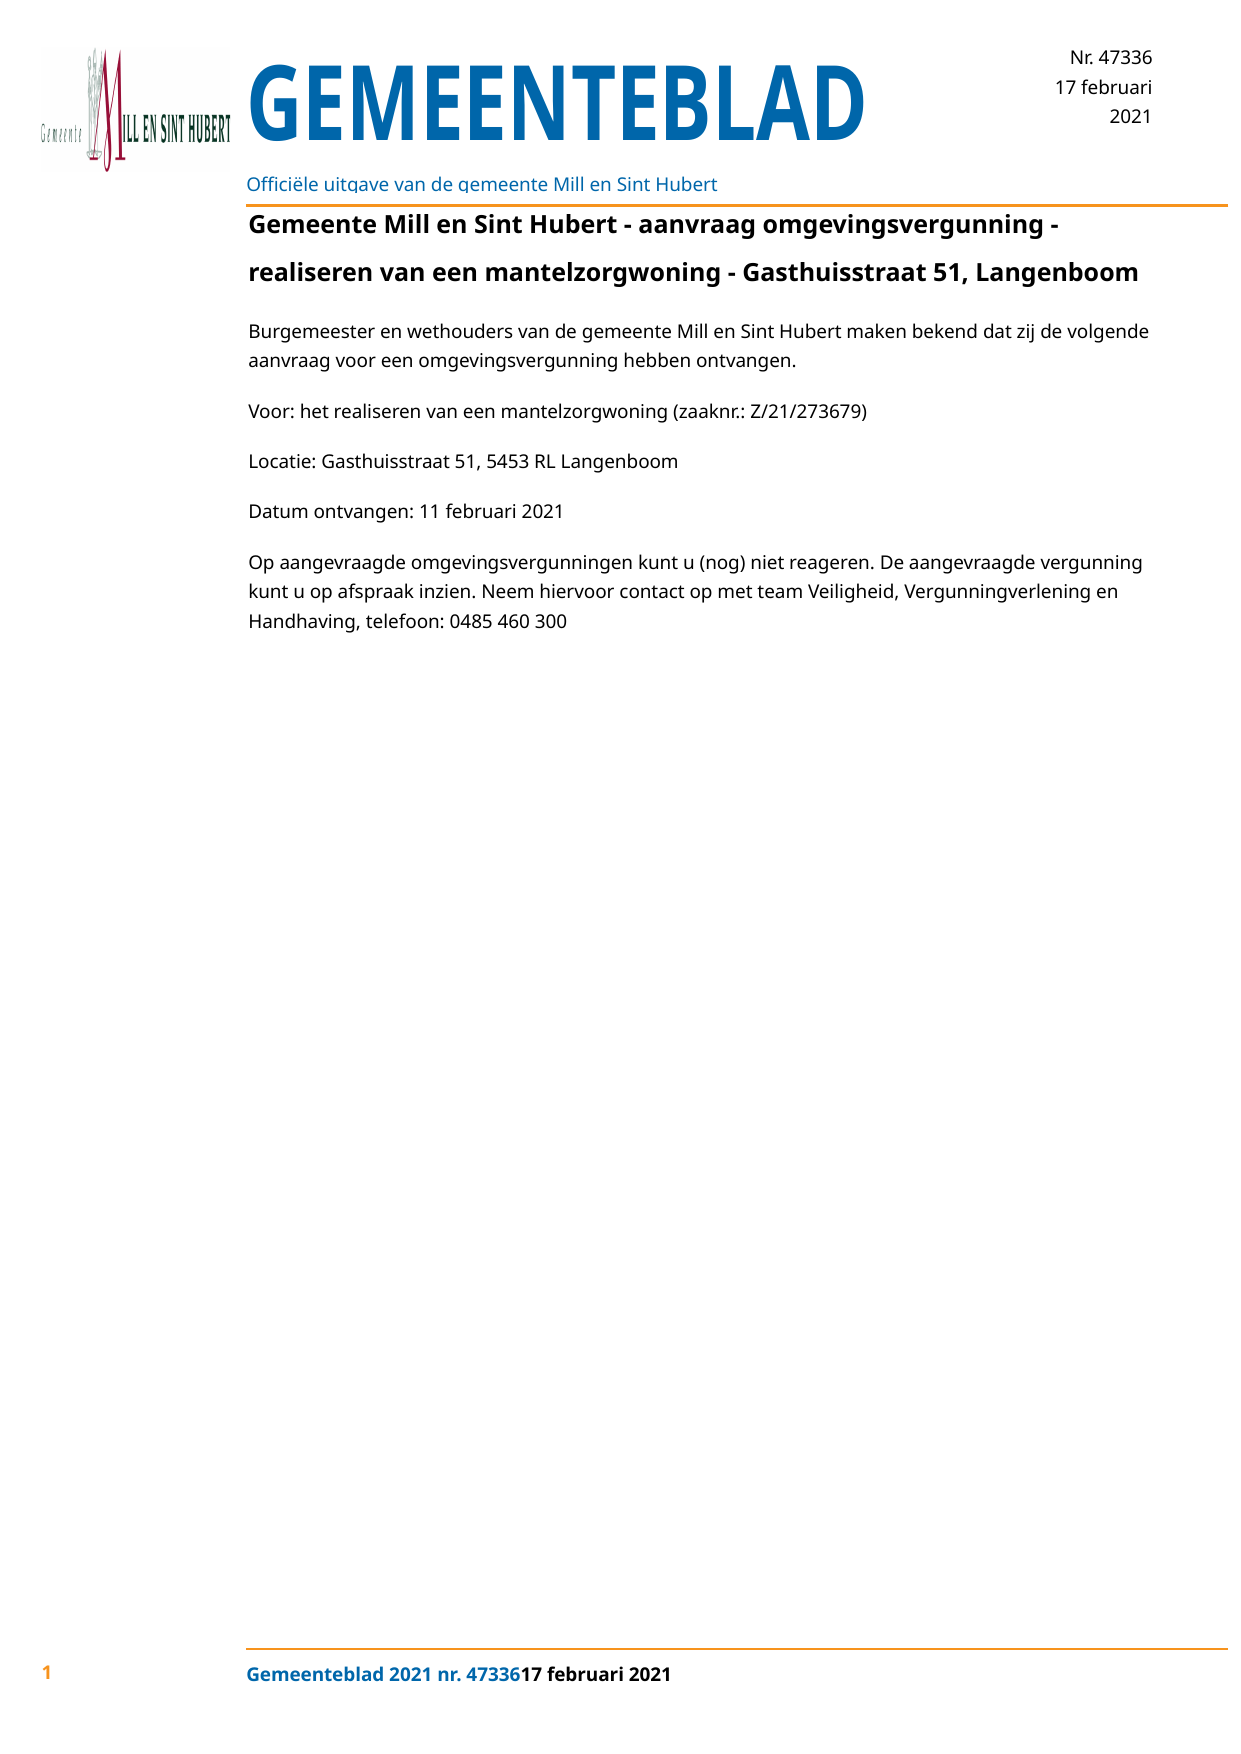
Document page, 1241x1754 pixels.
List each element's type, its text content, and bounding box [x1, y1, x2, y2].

text Op aangevraagde omgevingsvergunningen kunt u (nog) niet reageren. De aangevraagde vergunning kunt u op afspraak inzien. Neem hiervoor contact op met team Veiligheid, Vergunningverlening en Handhaving, telefoon: 0485 460 300 [248, 549, 1152, 634]
text Voor: het realiseren van een mantelzorgwoning (zaaknr.: Z/21/273679) [248, 398, 1152, 424]
text Gemeente Mill en Sint Hubert - aanvraag omgevingsvergunning - realiseren van een mantelzorgwoning - Gasthuisstraat 51, Langenboom [248, 207, 1152, 288]
text Burgemeester en wethouders van de gemeente Mill en Sint Hubert maken bekend dat zij de volgende aanvraag voor een omgevingsvergunning hebben ontvangen. [248, 318, 1152, 373]
text Locatie: Gasthuisstraat 51, 5453 RL Langenboom [248, 448, 1152, 474]
text Datum ontvangen: 11 februari 2021 [248, 499, 1152, 524]
picture [41, 47, 231, 172]
